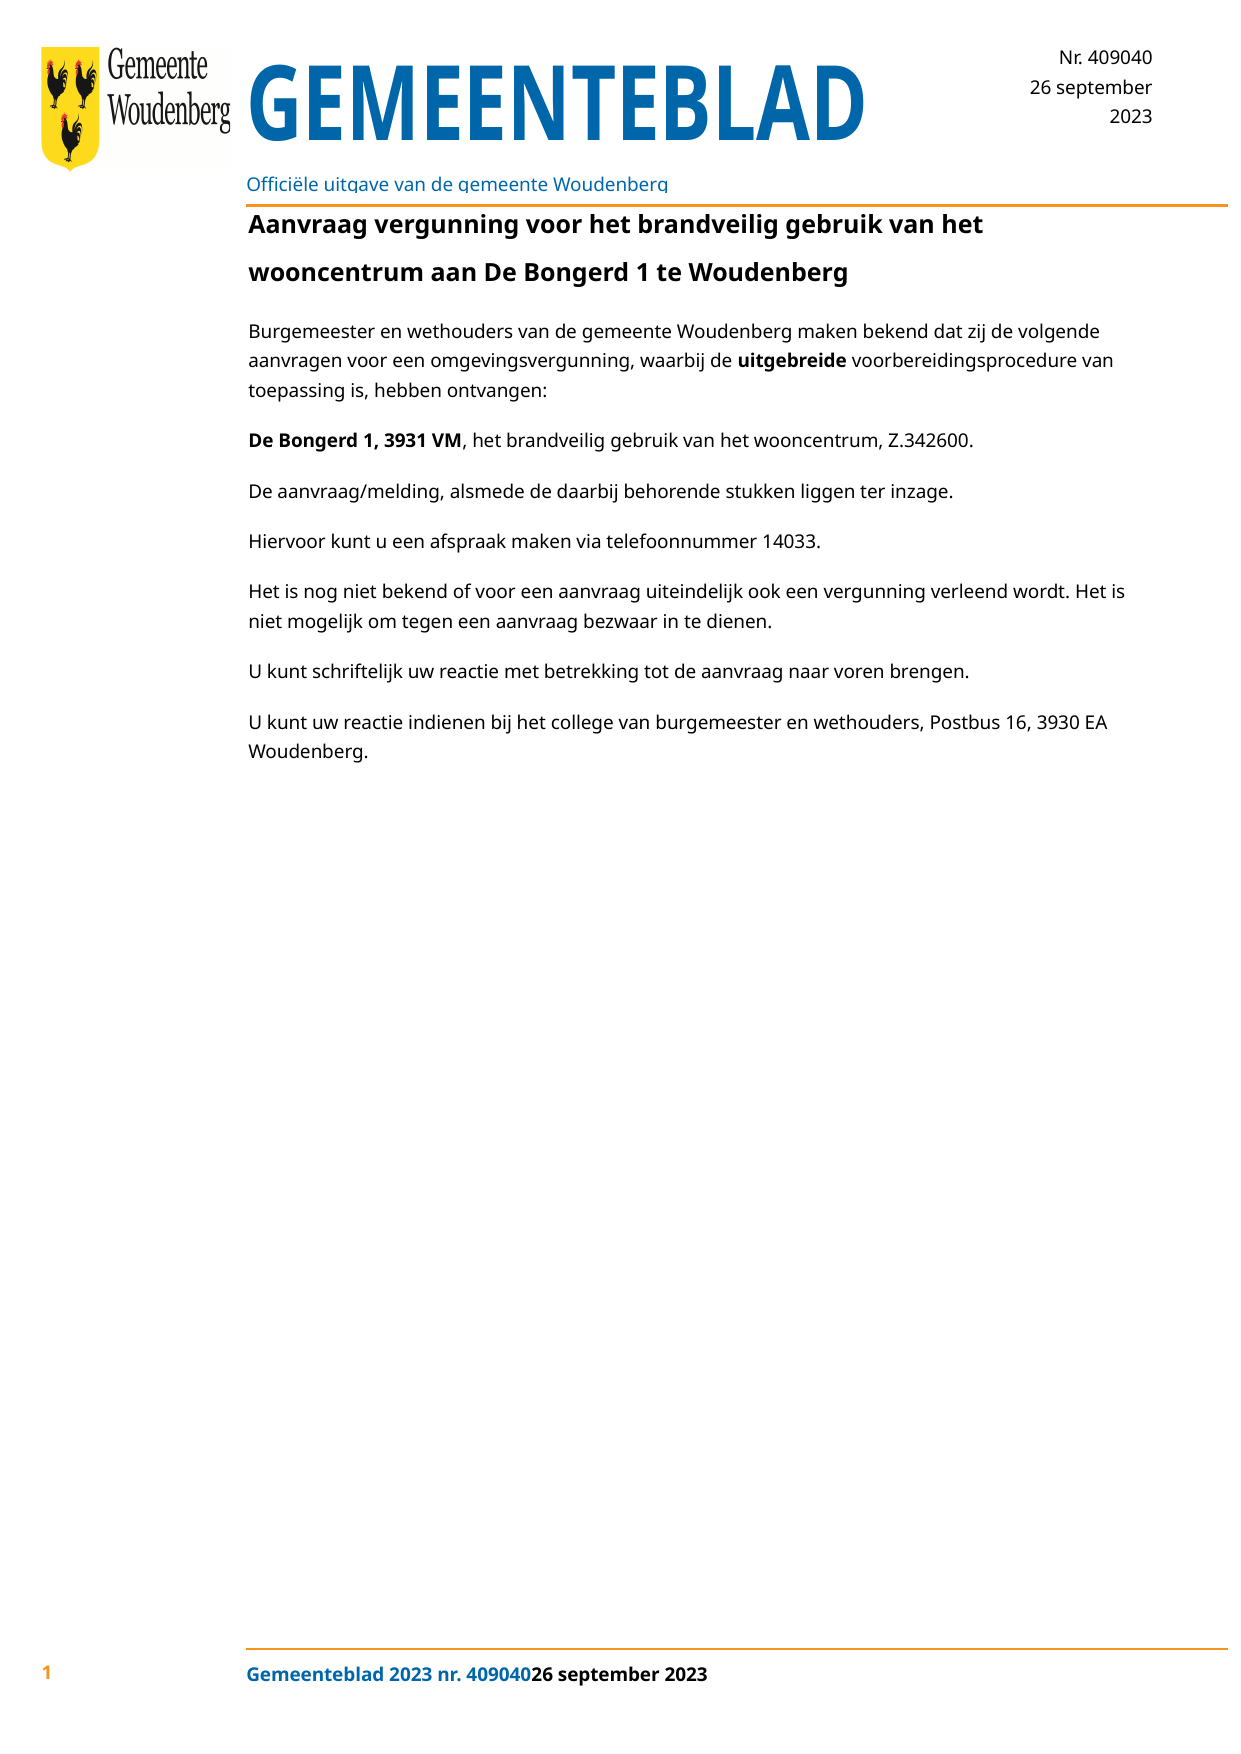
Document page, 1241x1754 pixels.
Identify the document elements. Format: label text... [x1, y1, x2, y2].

text De aanvraag/melding, alsmede de daarbij behorende stukken liggen ter inzage. [248, 478, 1152, 504]
text De Bongerd 1, 3931 VM, het brandveilig gebruik van het wooncentrum, Z.342600. [248, 427, 1152, 453]
text Hiervoor kunt u een afspraak maken via telefoonnummer 14033. [248, 528, 1152, 554]
text U kunt uw reactie indienen bij het college van burgemeester en wethouders, Postbus 16, 3930 EA Woudenberg. [248, 709, 1152, 764]
text U kunt schriftelijk uw reactie met betrekking tot de aanvraag naar voren brengen. [248, 659, 1152, 684]
picture [41, 47, 231, 172]
text Het is nog niet bekend of voor een aanvraag uiteindelijk ook een vergunning verleend wordt. Het is niet mogelijk om tegen een aanvraag bezwaar in te dienen. [248, 579, 1152, 634]
text Aanvraag vergunning voor het brandveilig gebruik van het wooncentrum aan De Bongerd 1 te Woudenberg [248, 207, 1152, 288]
text Burgemeester en wethouders van de gemeente Woudenberg maken bekend dat zij de volgende aanvragen voor een omgevingsvergunning, waarbij de uitgebreide voorbereidingsprocedure van toepassing is, hebben ontvangen: [248, 318, 1152, 403]
